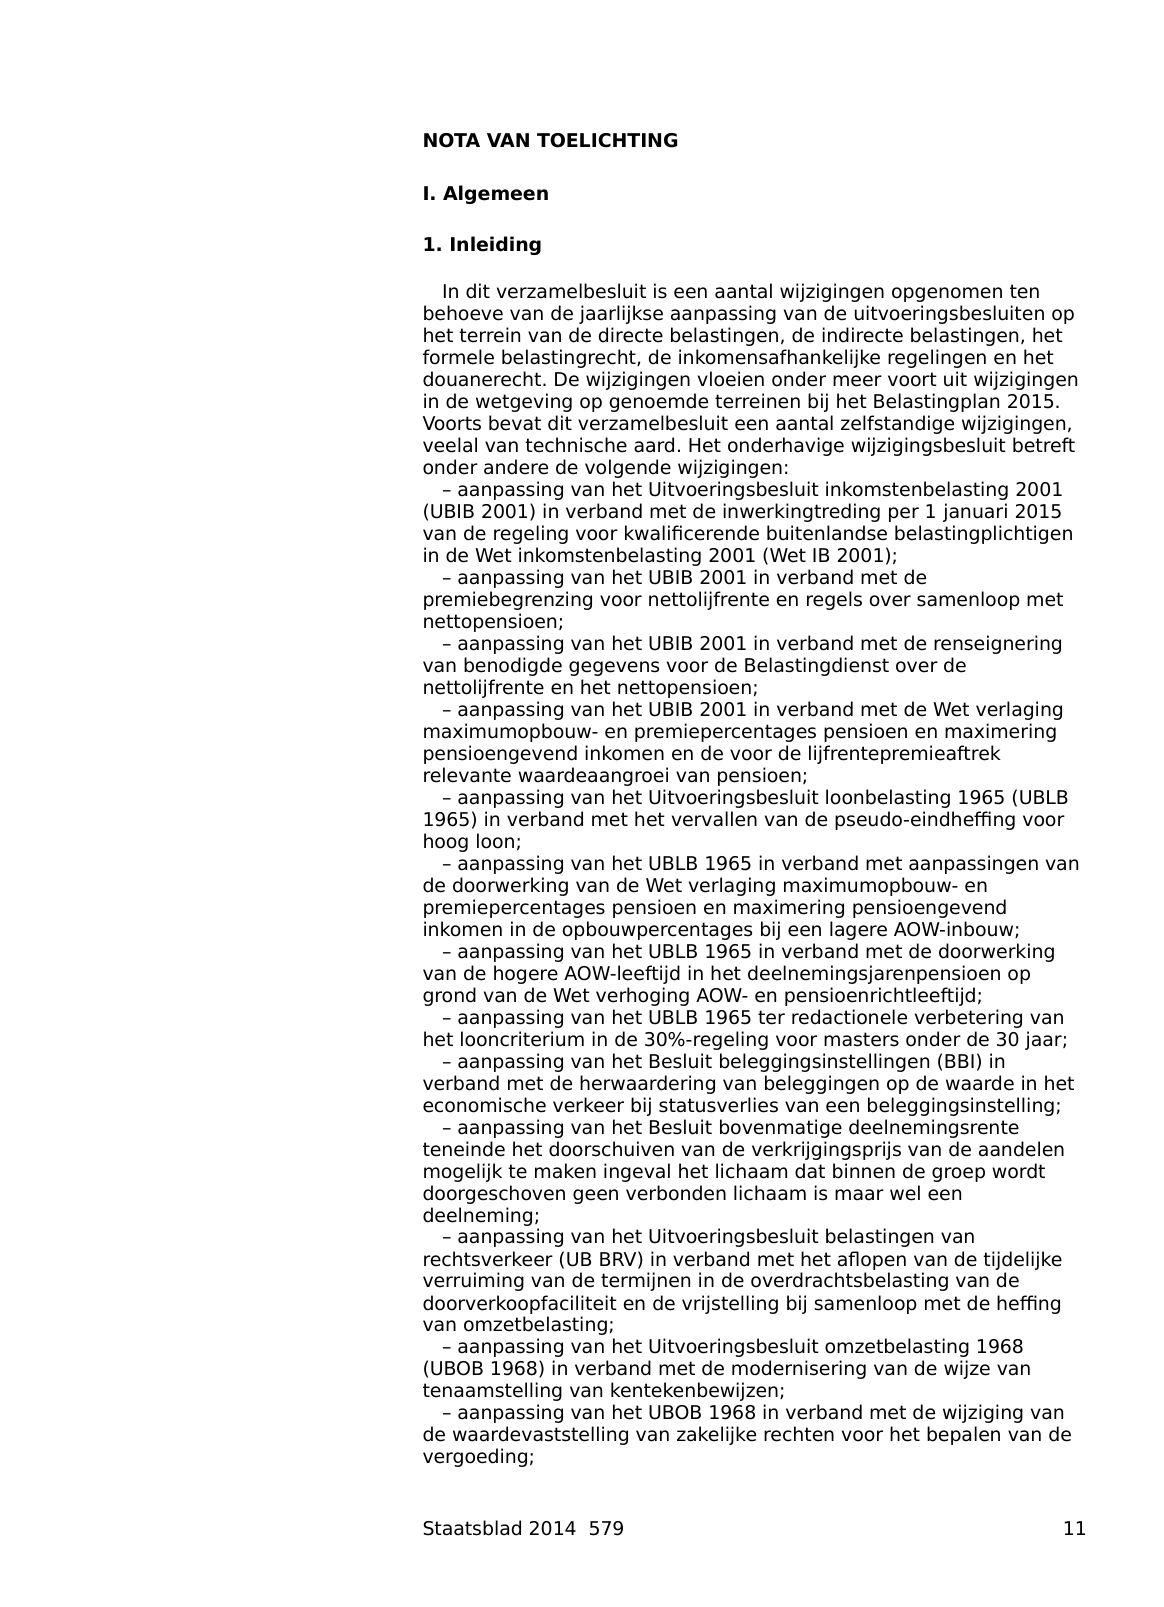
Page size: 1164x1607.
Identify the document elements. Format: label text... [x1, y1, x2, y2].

text – aanpassing van het Uitvoeringsbesluit belastingen van rechtsverkeer (UB BRV) in verband met het aflopen van de tijdelijke verruiming van de termijnen in de overdrachtsbelasting van de doorverkoopfaciliteit en de vrijstelling bij samenloop met de heffing van omzetbelasting; [422, 1226, 1087, 1336]
text – aanpassing van het Uitvoeringsbesluit inkomstenbelasting 2001 (UBIB 2001) in verband met de inwerkingtreding per 1 januari 2015 van de regeling voor kwalificerende buitenlandse belastingplichtigen in de Wet inkomstenbelasting 2001 (Wet IB 2001); [422, 479, 1087, 567]
text In dit verzamelbesluit is een aantal wijzigingen opgenomen ten behoeve van de jaarlijkse aanpassing van de uitvoeringsbesluiten op het terrein van de directe belastingen, de indirecte belastingen, het formele belastingrecht, de inkomensafhankelijke regelingen en het douanerecht. De wijzigingen vloeien onder meer voort uit wijzigingen in de wetgeving op genoemde terreinen bij het Belastingplan 2015. Voorts bevat dit verzamelbesluit een aantal zelfstandige wijzigingen, veelal van technische aard. Het onderhavige wijzigingsbesluit betreft onder andere de volgende wijzigingen: [422, 281, 1087, 479]
text – aanpassing van het Besluit bovenmatige deelnemingsrente teneinde het doorschuiven van de verkrijgingsprijs van de aandelen mogelijk te maken ingeval het lichaam dat binnen de groep wordt doorgeschoven geen verbonden lichaam is maar wel een deelneming; [422, 1117, 1087, 1226]
text – aanpassing van het UBLB 1965 ter redactionele verbetering van het looncriterium in de 30%-regeling voor masters onder de 30 jaar; [422, 1007, 1087, 1051]
text – aanpassing van het UBIB 2001 in verband met de premiebegrenzing voor nettolijfrente en regels over samenloop met nettopensioen; [422, 567, 1087, 633]
text – aanpassing van het UBIB 2001 in verband met de Wet verlaging maximumopbouw- en premiepercentages pensioen en maximering pensioengevend inkomen en de voor de lijfrentepremieaftrek relevante waardeaangroei van pensioen; [422, 699, 1087, 787]
text – aanpassing van het UBLB 1965 in verband met aanpassingen van de doorwerking van de Wet verlaging maximumopbouw- en premiepercentages pensioen en maximering pensioengevend inkomen in de opbouwpercentages bij een lagere AOW-inbouw; [422, 853, 1087, 941]
subtitle 1. Inleiding [422, 234, 1087, 256]
text – aanpassing van het UBIB 2001 in verband met de renseignering van benodigde gegevens voor de Belastingdienst over de nettolijfrente en het nettopensioen; [422, 633, 1087, 699]
text – aanpassing van het Besluit beleggingsinstellingen (BBI) in verband met de herwaardering van beleggingen op de waarde in het economische verkeer bij statusverlies van een beleggingsinstelling; [422, 1051, 1087, 1117]
text – aanpassing van het UBLB 1965 in verband met de doorwerking van de hogere AOW-leeftijd in het deelnemingsjarenpensioen op grond van de Wet verhoging AOW- en pensioenrichtleeftijd; [422, 941, 1087, 1007]
text – aanpassing van het Uitvoeringsbesluit loonbelasting 1965 (UBLB 1965) in verband met het vervallen van de pseudo-eindheffing voor hoog loon; [422, 787, 1087, 853]
subtitle I. Algemeen [422, 182, 1087, 204]
text – aanpassing van het UBOB 1968 in verband met de wijziging van de waardevaststelling van zakelijke rechten voor het bepalen van de vergoeding; [422, 1402, 1087, 1468]
subtitle NOTA VAN TOELICHTING [422, 130, 1087, 152]
text – aanpassing van het Uitvoeringsbesluit omzetbelasting 1968 (UBOB 1968) in verband met de modernisering van de wijze van tenaamstelling van kentekenbewijzen; [422, 1336, 1087, 1402]
